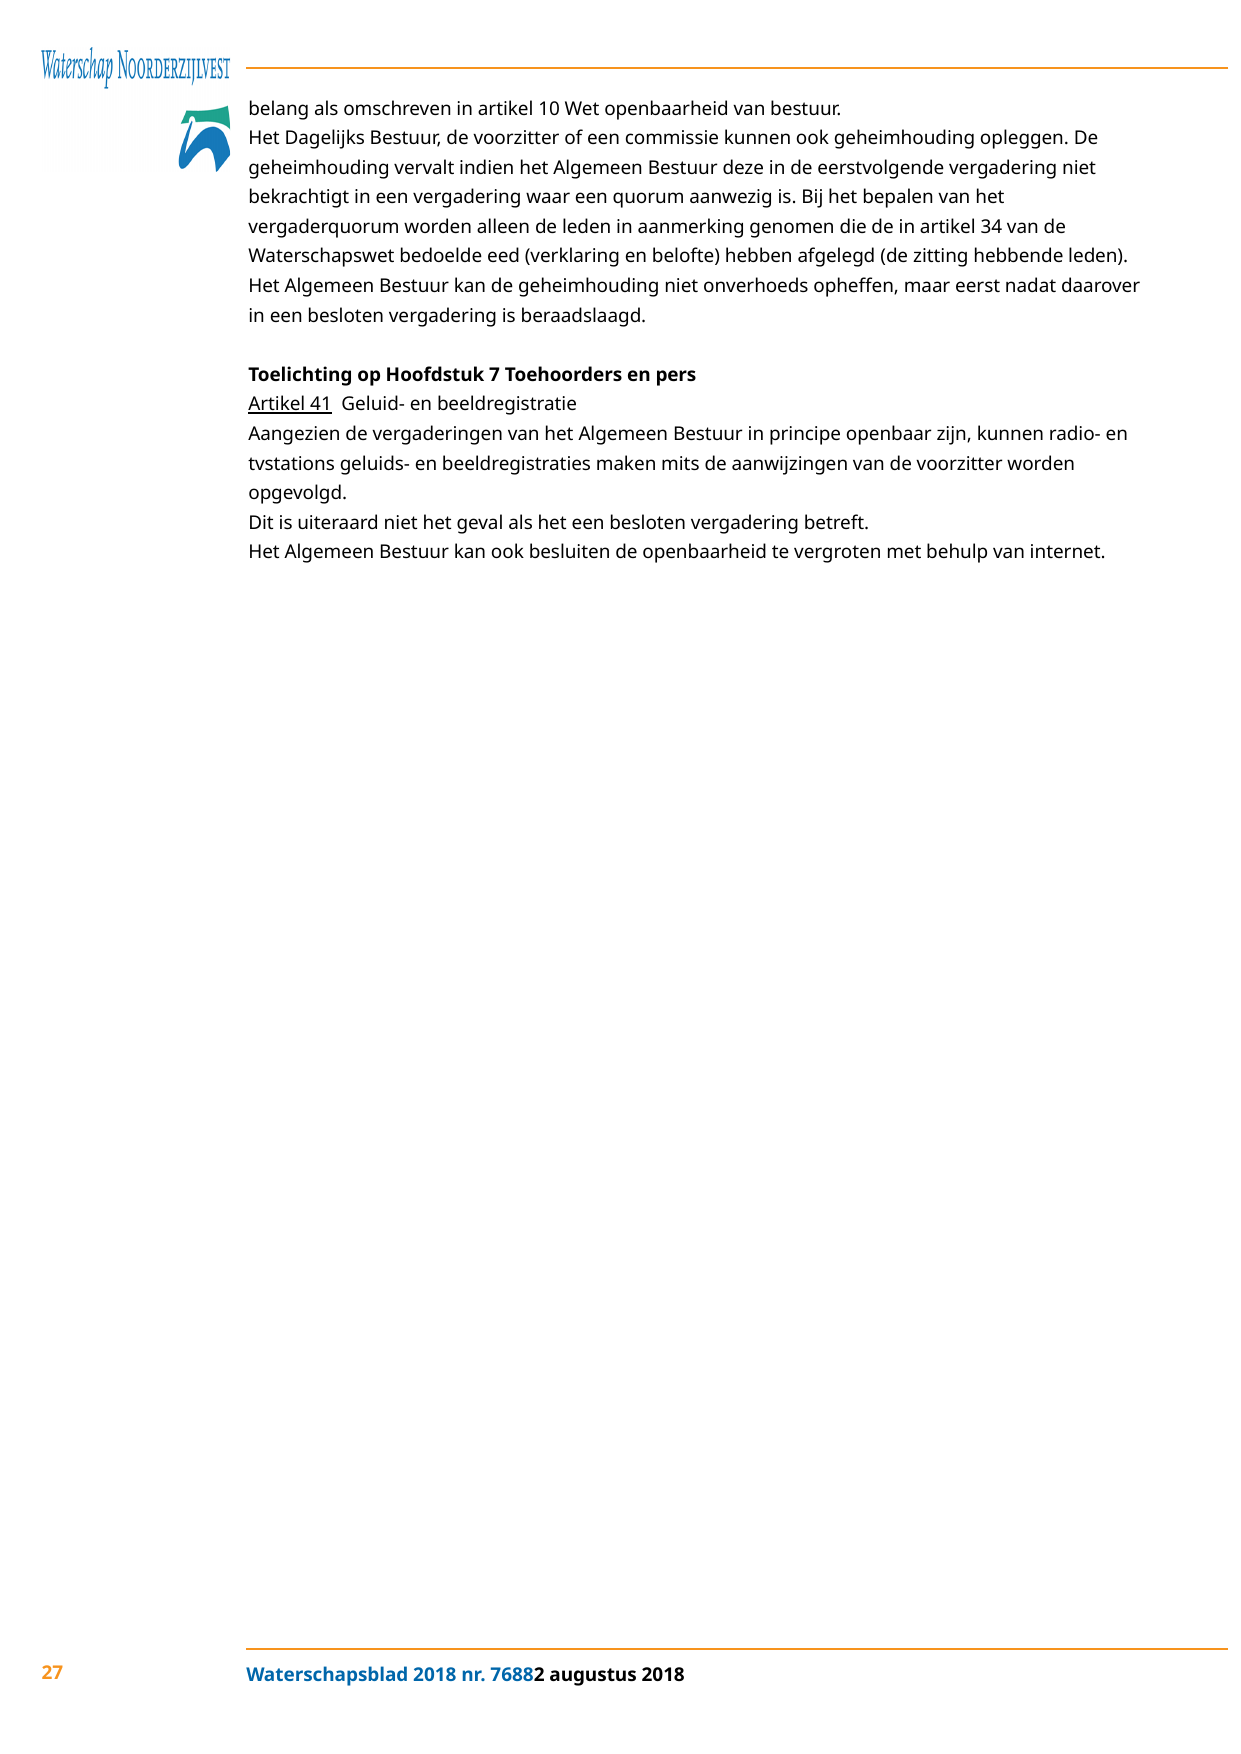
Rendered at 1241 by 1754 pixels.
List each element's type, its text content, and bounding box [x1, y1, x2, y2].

text Het Dagelijks Bestuur, de voorzitter of een commissie kunnen ook geheimhouding opleggen. De geheimhouding vervalt indien het Algemeen Bestuur deze in de eerstvolgende vergadering niet bekrachtigt in een vergadering waar een quorum aanwezig is. Bij het bepalen van het vergaderquorum worden alleen de leden in aanmerking genomen die de in artikel 34 van de Waterschapswet bedoelde eed (verklaring en belofte) hebben afgelegd (de zitting hebbende leden). [248, 124, 1152, 268]
text Het Algemeen Bestuur kan de geheimhouding niet onverhoeds opheffen, maar eerst nadat daarover in een besloten vergadering is beraadslaagd. [248, 272, 1152, 328]
text Het Algemeen Bestuur kan ook besluiten de openbaarheid te vergroten met behulp van internet. [248, 538, 1152, 564]
text Aangezien de vergaderingen van het Algemeen Bestuur in principe openbaar zijn, kunnen radio- en tvstations geluids- en beeldregistraties maken mits de aanwijzingen van de voorzitter worden opgevolgd. [248, 420, 1152, 505]
text Toelichting op Hoofdstuk 7 Toehoorders en pers [248, 361, 1152, 387]
text Artikel 41 Geluid- en beeldregistratie [248, 391, 1152, 416]
text Dit is uiteraard niet het geval als het een besloten vergadering betreft. [248, 509, 1152, 535]
text belang als omschreven in artikel 10 Wet openbaarheid van bestuur. [248, 95, 1152, 121]
picture [41, 47, 231, 172]
